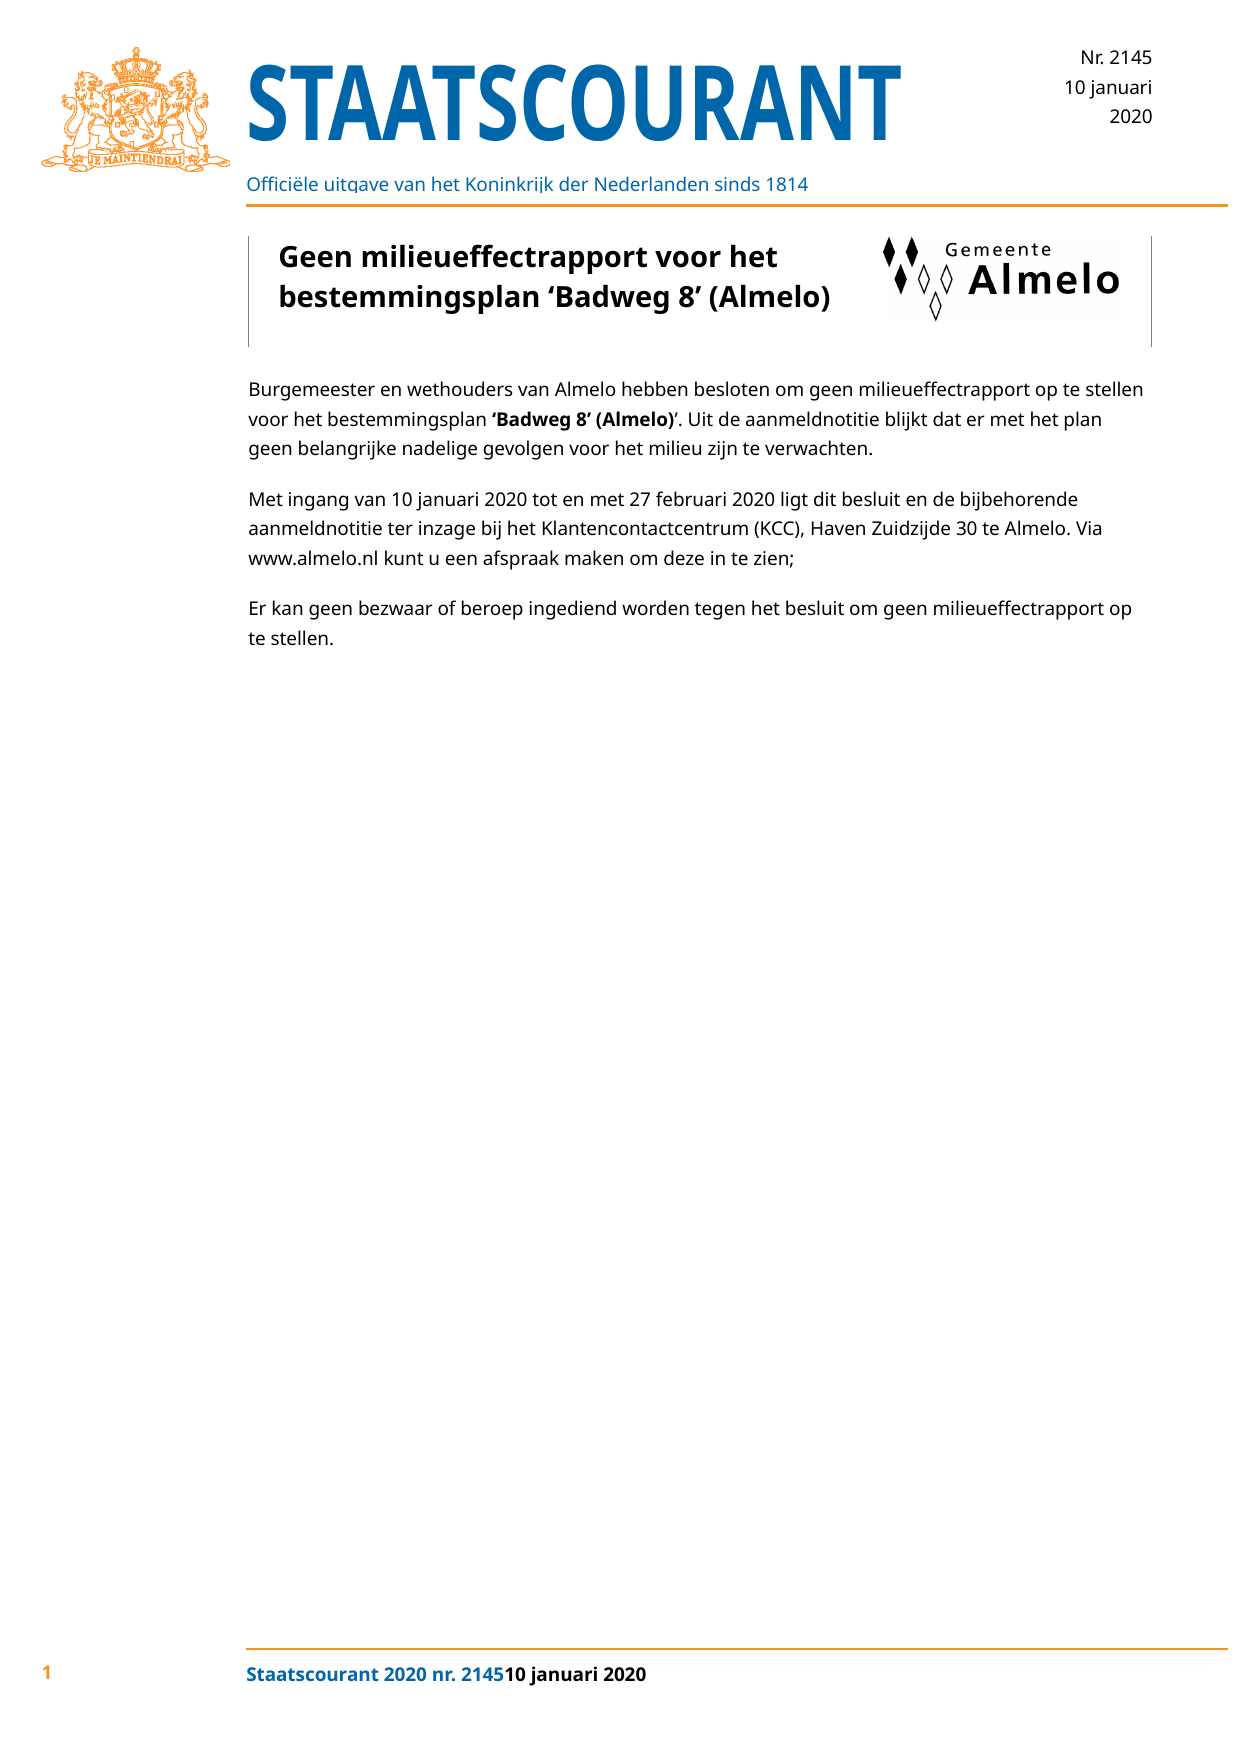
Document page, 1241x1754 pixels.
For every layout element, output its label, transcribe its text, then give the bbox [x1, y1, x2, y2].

table_header Geen milieueffectrapport voor het bestemmingsplan ‘Badweg 8’ (Almelo) [249, 236, 850, 347]
text Burgemeester en wethouders van Almelo hebben besloten om geen milieueffectrapport op te stellen voor het bestemmingsplan ‘Badweg 8’ (Almelo)’. Uit de aanmeldnotitie blijkt dat er met het plan geen belangrijke nadelige gevolgen voor het milieu zijn te verwachten. [248, 376, 1152, 461]
picture [41, 47, 231, 172]
table_header [850, 236, 1151, 347]
picture [882, 236, 1119, 322]
text Met ingang van 10 januari 2020 tot en met 27 februari 2020 ligt dit besluit en de bijbehorende aanmeldnotitie ter inzage bij het Klantencontactcentrum (KCC), Haven Zuidzijde 30 te Almelo. Via www.almelo.nl kunt u een afspraak maken om deze in te zien; [248, 486, 1152, 571]
text Er kan geen bezwaar of beroep ingediend worden tegen het besluit om geen milieueffectrapport op te stellen. [248, 596, 1152, 651]
